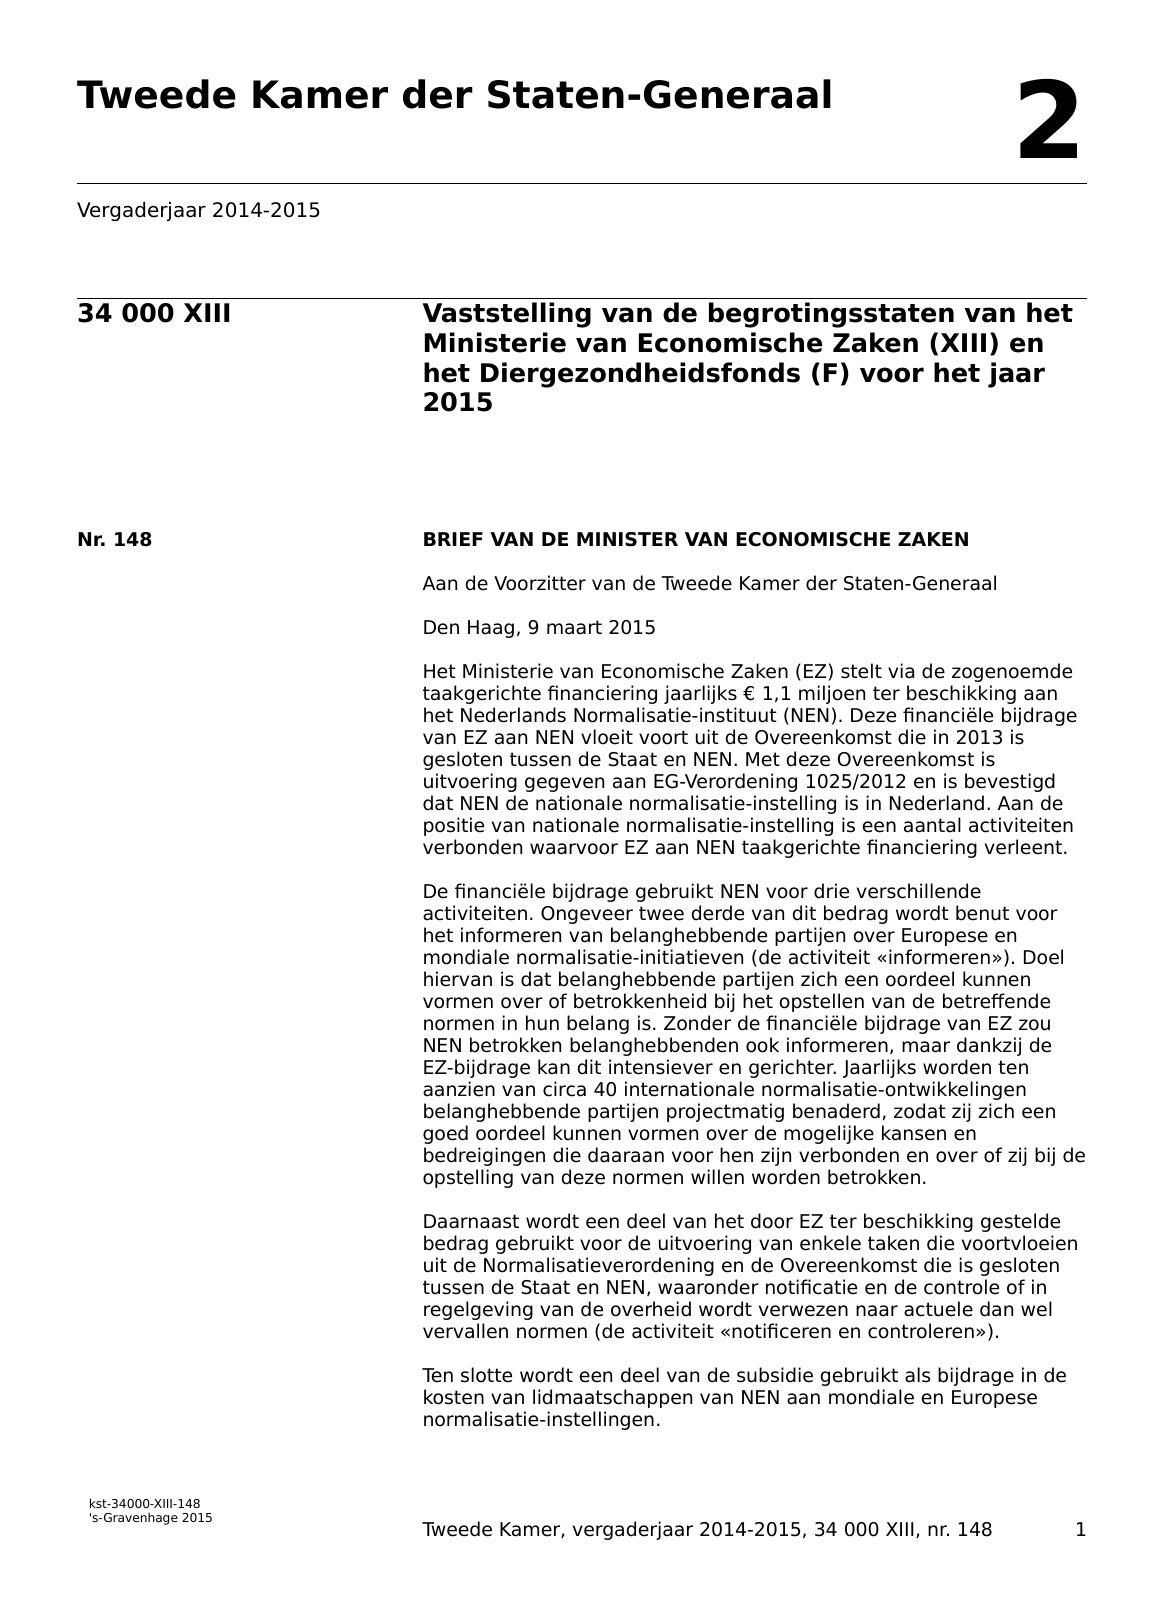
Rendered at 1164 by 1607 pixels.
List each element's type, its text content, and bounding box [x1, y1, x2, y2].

text 's-Gravenhage 2015 [88, 1511, 323, 1525]
text kst-34000-XIII-148 [88, 1497, 323, 1511]
subtitle Nr. 148 BRIEF VAN DE MINISTER VAN ECONOMISCHE ZAKEN [77, 529, 1087, 551]
table_header Tweede Kamer der Staten-Generaal [77, 59, 886, 183]
table_header 2 [886, 59, 1087, 183]
text De financiële bijdrage gebruikt NEN voor drie verschillende activiteiten. Ongeveer twee derde van dit bedrag wordt benut voor het informeren van belanghebbende partijen over Europese en mondiale normalisatie-initiatieven (de activiteit «informeren»). Doel hiervan is dat belanghebbende partijen zich een oordeel kunnen vormen over of betrokkenheid bij het opstellen van de betreffende normen in hun belang is. Zonder de financiële bijdrage van EZ zou NEN betrokken belanghebbenden ook informeren, maar dankzij de EZ-bijdrage kan dit intensiever en gerichter. Jaarlijks worden ten aanzien van circa 40 internationale normalisatie-ontwikkelingen belanghebbende partijen projectmatig benaderd, zodat zij zich een goed oordeel kunnen vormen over de mogelijke kansen en bedreigingen die daaraan voor hen zijn verbonden en over of zij bij de opstelling van deze normen willen worden betrokken. [422, 881, 1087, 1189]
text Het Ministerie van Economische Zaken (EZ) stelt via de zogenoemde taakgerichte financiering jaarlijks € 1,1 miljoen ter beschikking aan het Nederlands Normalisatie-instituut (NEN). Deze financiële bijdrage van EZ aan NEN vloeit voort uit de Overeenkomst die in 2013 is gesloten tussen de Staat en NEN. Met deze Overeenkomst is uitvoering gegeven aan EG-Verordening 1025/2012 en is bevestigd dat NEN de nationale normalisatie-instelling is in Nederland. Aan de positie van nationale normalisatie-instelling is een aantal activiteiten verbonden waarvoor EZ aan NEN taakgerichte financiering verleent. [422, 661, 1087, 859]
text Ten slotte wordt een deel van de subsidie gebruikt als bijdrage in de kosten van lidmaatschappen van NEN aan mondiale en Europese normalisatie-instellingen. [422, 1365, 1087, 1431]
text Aan de Voorzitter van de Tweede Kamer der Staten-Generaal [422, 573, 1087, 595]
text Daarnaast wordt een deel van het door EZ ter beschikking gestelde bedrag gebruikt voor de uitvoering van enkele taken die voortvloeien uit de Normalisatieverordening en de Overeenkomst die is gesloten tussen de Staat en NEN, waaronder notificatie en de controle of in regelgeving van de overheid wordt verwezen naar actuele dan wel vervallen normen (de activiteit «notificeren en controleren»). [422, 1211, 1087, 1343]
text Den Haag, 9 maart 2015 [422, 617, 1087, 639]
subtitle 34 000 XIII Vaststelling van de begrotingsstaten van het Ministerie van Economische Zaken (XIII) en het Diergezondheidsfonds (F) voor het jaar 2015 [77, 299, 1087, 418]
table_cell Vergaderjaar 2014-2015 [77, 184, 1087, 298]
